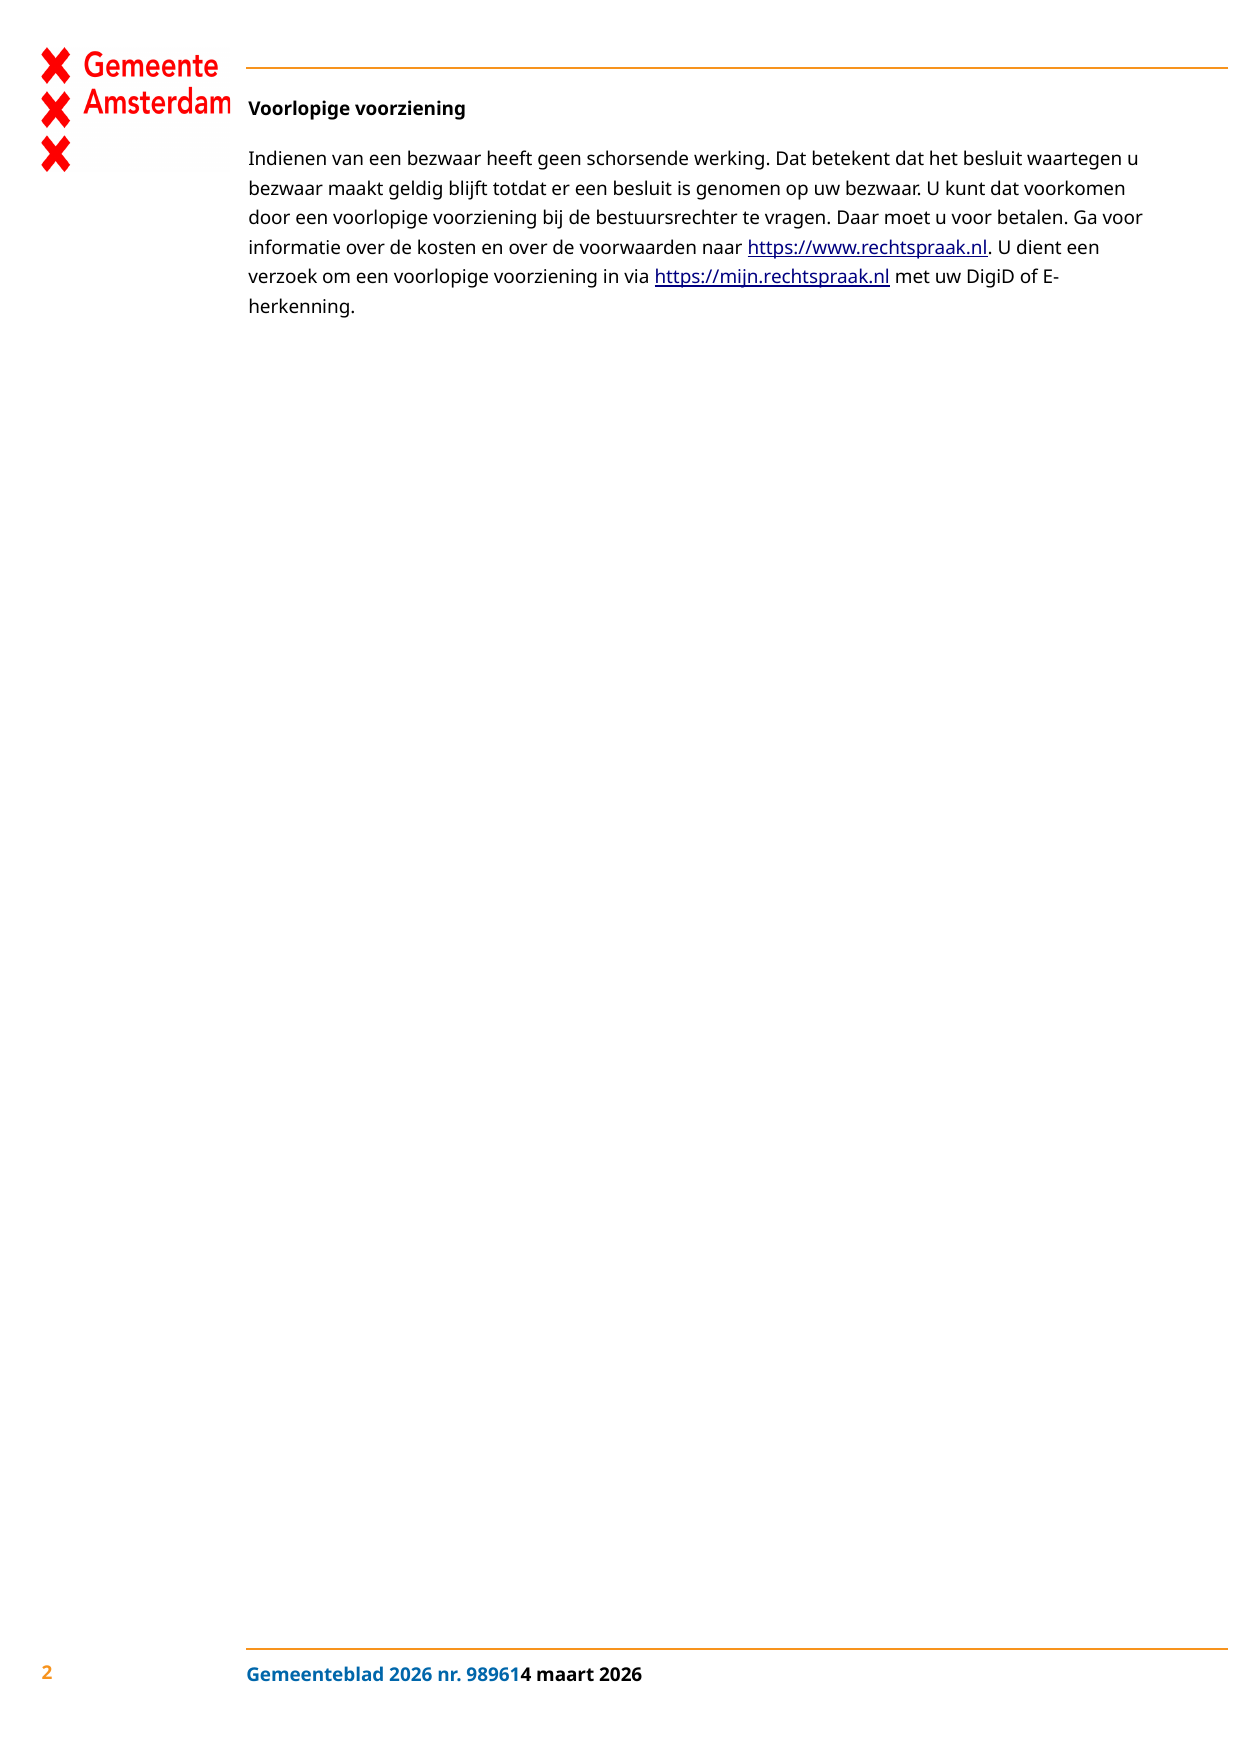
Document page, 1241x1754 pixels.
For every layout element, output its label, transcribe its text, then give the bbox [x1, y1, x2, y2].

picture [41, 47, 231, 172]
text Indienen van een bezwaar heeft geen schorsende werking. Dat betekent dat het besluit waartegen u bezwaar maakt geldig blijft totdat er een besluit is genomen op uw bezwaar. U kunt dat voorkomen door een voorlopige voorziening bij de bestuursrechter te vragen. Daar moet u voor betalen. Ga voor informatie over de kosten en over de voorwaarden naar https://www.rechtspraak.nl. U dient een verzoek om een voorlopige voorziening in via https://mijn.rechtspraak.nl met uw DigiD of E-herkenning. [248, 145, 1152, 319]
text Voorlopige voorziening [248, 95, 1152, 121]
